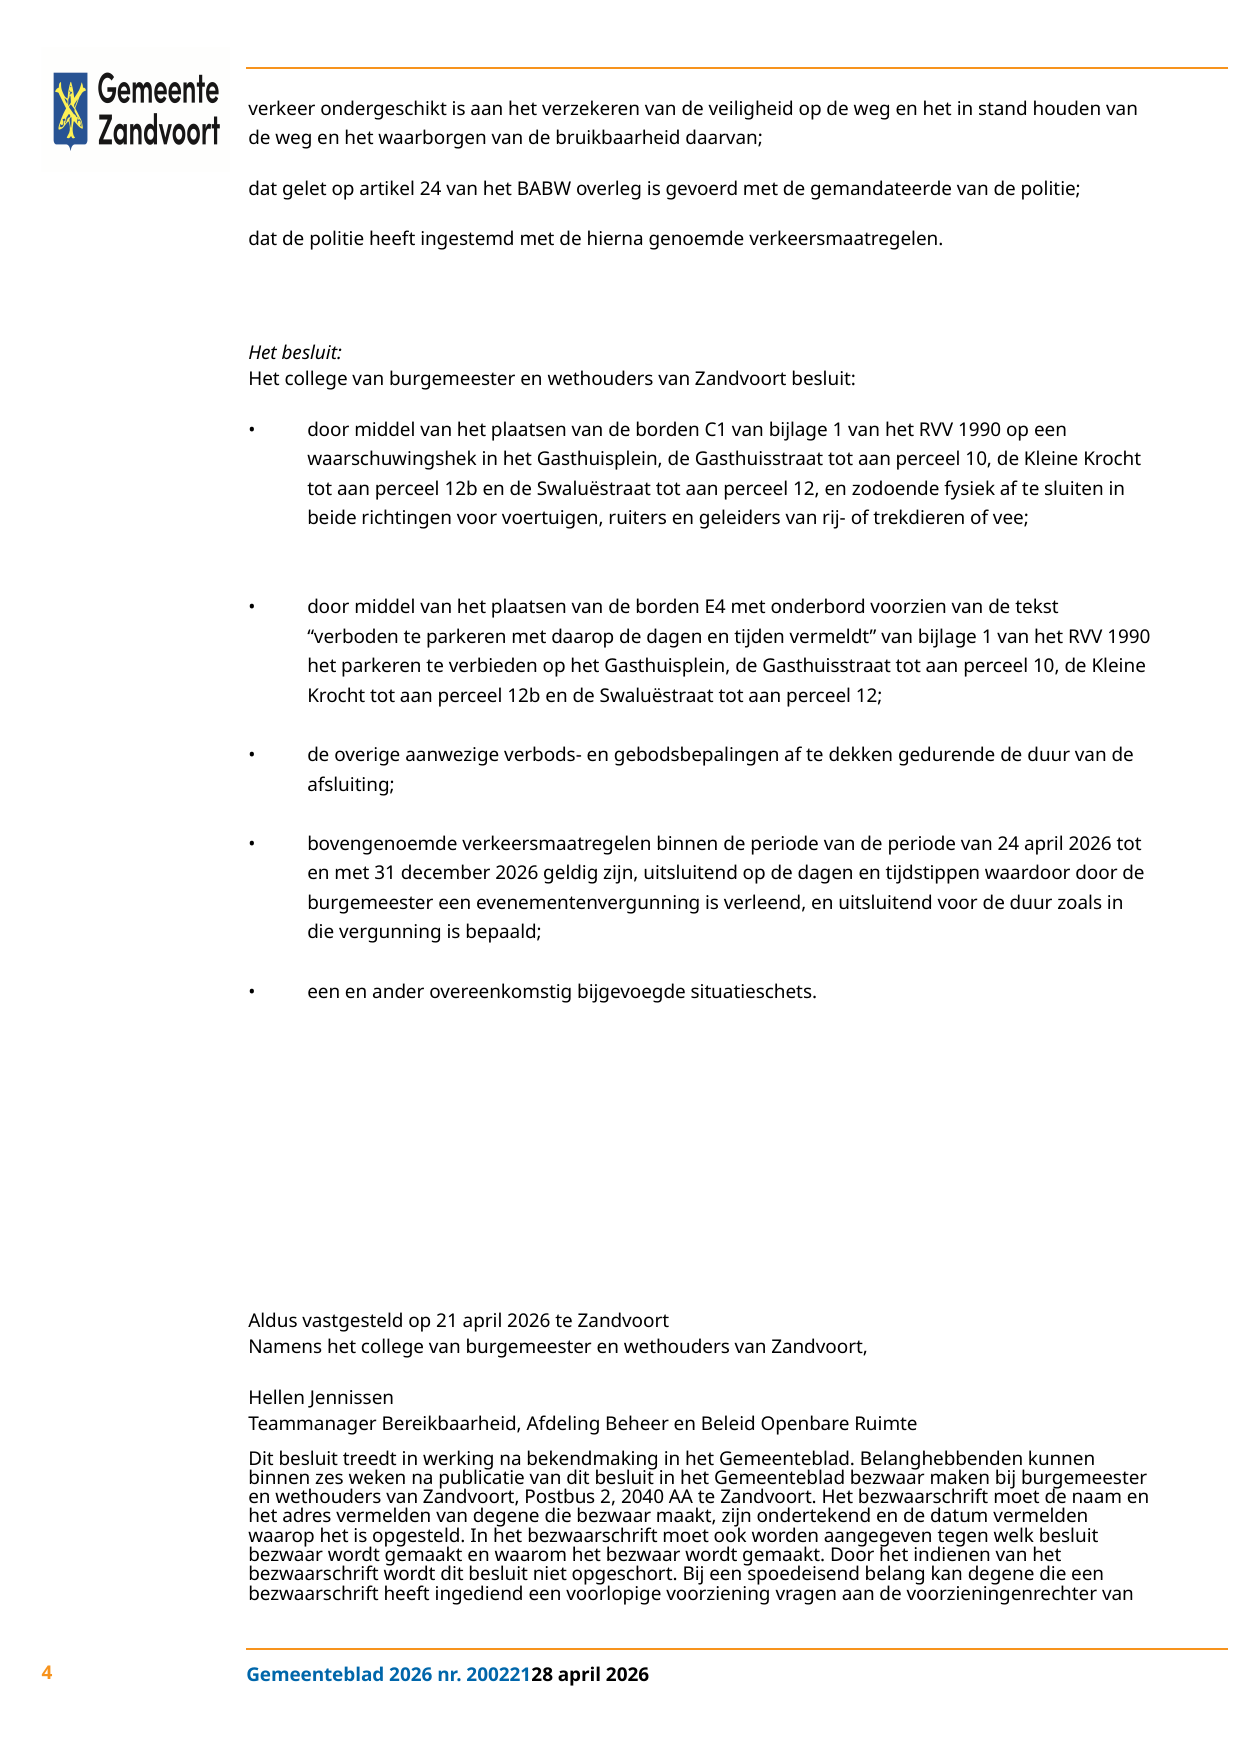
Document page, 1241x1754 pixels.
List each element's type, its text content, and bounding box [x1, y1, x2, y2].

list door middel van het plaatsen van de borden E4 met onderbord voorzien van de tekst “verboden te parkeren met daarop de dagen en tijden vermeldt” van bijlage 1 van het RVV 1990 het parkeren te verbieden op het Gasthuisplein, de Gasthuisstraat tot aan perceel 10, de Kleine Krocht tot aan perceel 12b en de Swaluëstraat tot aan perceel 12; [248, 593, 1152, 708]
text Namens het college van burgemeester en wethouders van Zandvoort, [248, 1333, 1152, 1359]
text Het college van burgemeester en wethouders van Zandvoort besluit: [248, 365, 1152, 391]
list bovengenoemde verkeersmaatregelen binnen de periode van de periode van 24 april 2026 tot en met 31 december 2026 geldig zijn, uitsluitend op de dagen en tijdstippen waardoor door de burgemeester een evenementenvergunning is verleend, en uitsluitend voor de duur zoals in die vergunning is bepaald; [248, 830, 1152, 944]
text Het besluit: [248, 339, 1152, 365]
list een en ander overeenkomstig bijgevoegde situatieschets. [248, 978, 1152, 1003]
text dat de politie heeft ingestemd met de hierna genoemde verkeersmaatregelen. [248, 225, 1152, 251]
list door middel van het plaatsen van de borden C1 van bijlage 1 van het RVV 1990 op een waarschuwingshek in het Gasthuisplein, de Gasthuisstraat tot aan perceel 10, de Kleine Krocht tot aan perceel 12b en de Swaluëstraat tot aan perceel 12, en zodoende fysiek af te sluiten in beide richtingen voor voertuigen, ruiters en geleiders van rij- of trekdieren of vee; [248, 416, 1152, 530]
text dat gelet op artikel 24 van het BABW overleg is gevoerd met de gemandateerde van de politie; [248, 175, 1152, 201]
text Teammanager Bereikbaarheid, Afdeling Beheer en Beleid Openbare Ruimte [248, 1410, 1152, 1436]
text Dit besluit treedt in werking na bekendmaking in het Gemeenteblad. Belanghebbenden kunnen binnen zes weken na publicatie van dit besluit in het Gemeenteblad bezwaar maken bij burgemeester en wethouders van Zandvoort, Postbus 2, 2040 AA te Zandvoort. Het bezwaarschrift moet de naam en het adres vermelden van degene die bezwaar maakt, zijn ondertekend en de datum vermelden waarop het is opgesteld. In het bezwaarschrift moet ook worden aangegeven tegen welk besluit bezwaar wordt gemaakt en waarom het bezwaar wordt gemaakt. Door het indienen van het bezwaarschrift wordt dit besluit niet opgeschort. Bij een spoedeisend belang kan degene die een bezwaarschrift heeft ingediend een voorlopige voorziening vragen aan de voorzieningenrechter van [248, 1449, 1152, 1604]
text Aldus vastgesteld op 21 april 2026 te Zandvoort [248, 1307, 1152, 1333]
text verkeer ondergeschikt is aan het verzekeren van de veiligheid op de weg en het in stand houden van de weg en het waarborgen van de bruikbaarheid daarvan; [248, 95, 1152, 150]
list de overige aanwezige verbods- en gebodsbepalingen af te dekken gedurende de duur van de afsluiting; [248, 741, 1152, 796]
picture [41, 47, 231, 172]
text Hellen Jennissen [248, 1384, 1152, 1410]
